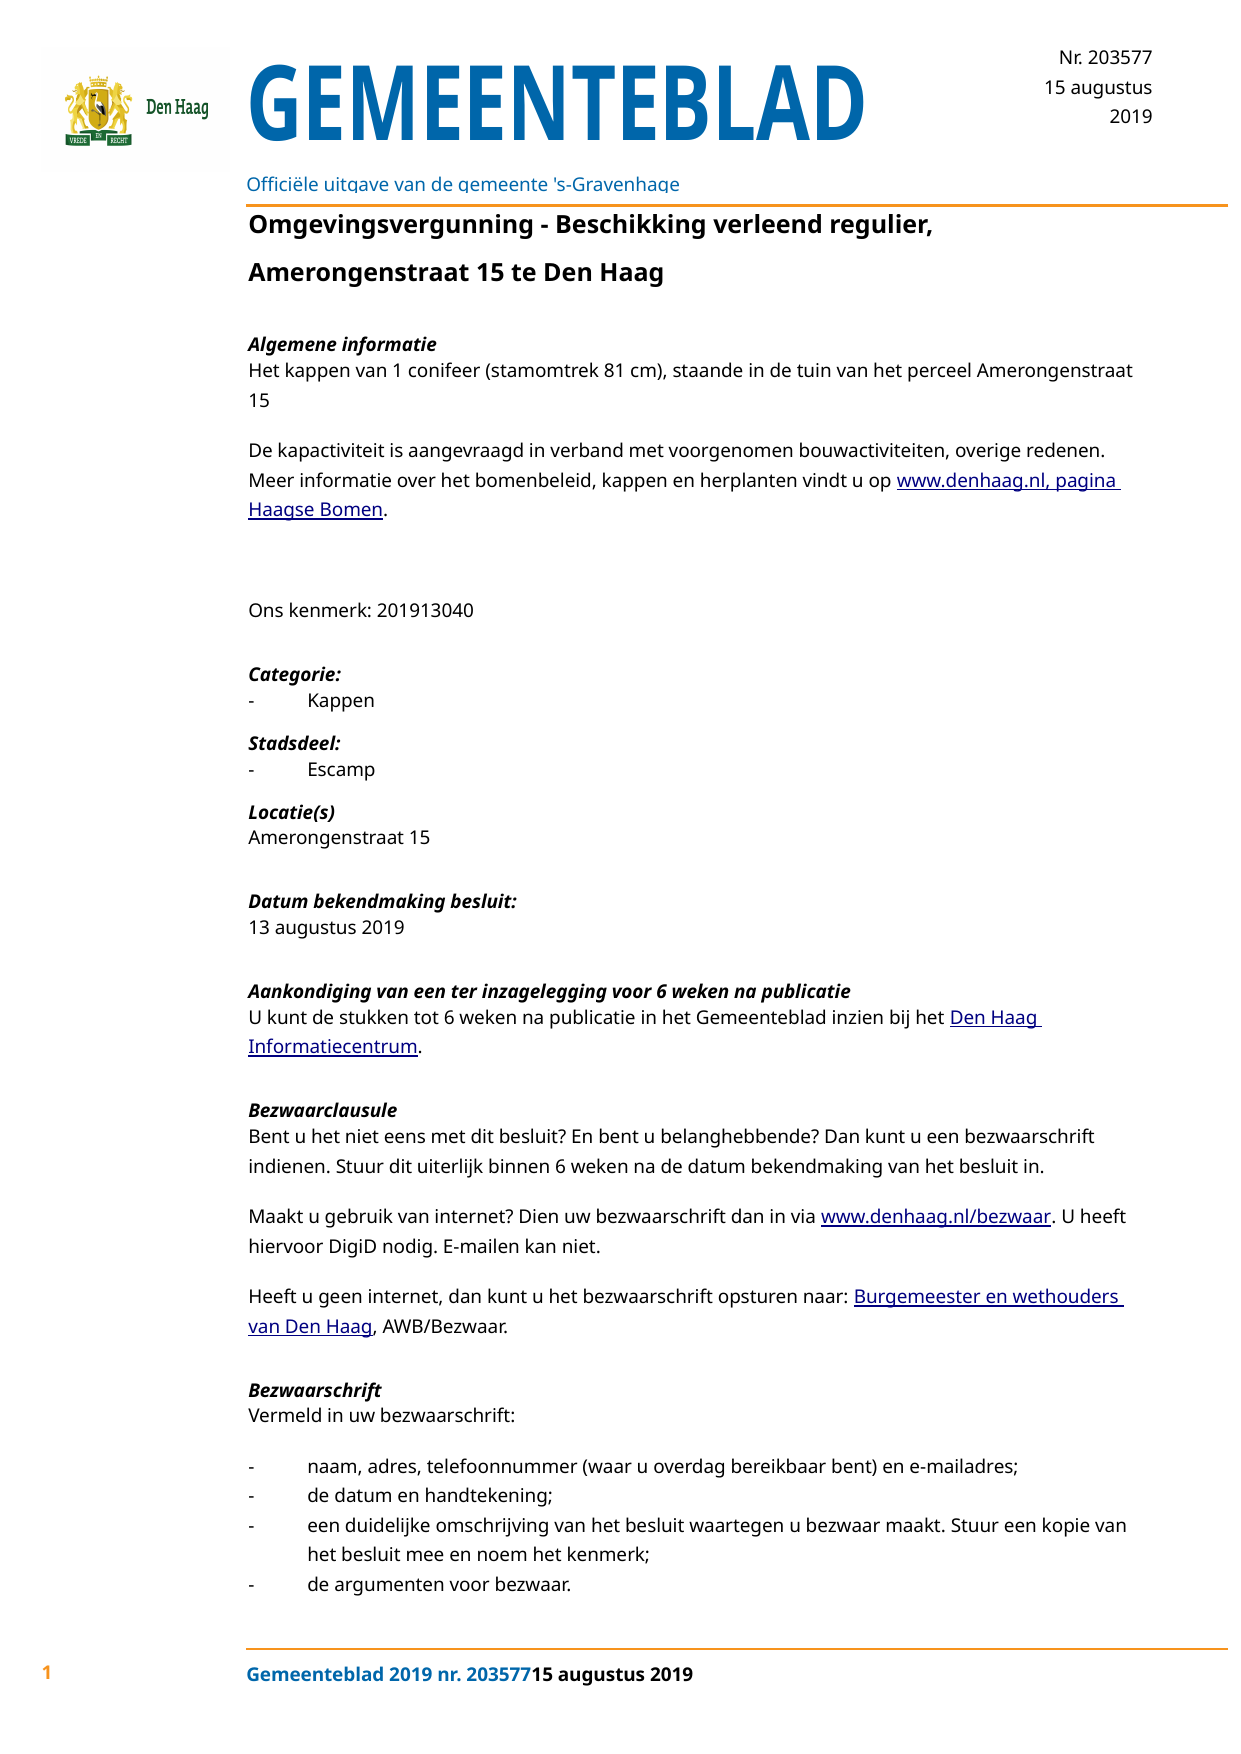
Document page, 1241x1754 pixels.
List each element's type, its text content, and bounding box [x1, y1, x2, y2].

text Bent u het niet eens met dit besluit? En bent u belanghebbende? Dan kunt u een bezwaarschrift indienen. Stuur dit uiterlijk binnen 6 weken na de datum bekendmaking van het besluit in. [248, 1123, 1152, 1178]
text U kunt de stukken tot 6 weken na publicatie in het Gemeenteblad inzien bij het Den Haag Informatiecentrum. [248, 1004, 1152, 1059]
list naam, adres, telefoonnummer (waar u overdag bereikbaar bent) en e-mailadres; [248, 1453, 1152, 1479]
text Stadsdeel: [248, 730, 1152, 756]
text Bezwaarclausule [248, 1097, 1152, 1123]
text Omgevingsvergunning - Beschikking verleend regulier, Amerongenstraat 15 te Den Haag [248, 207, 1152, 288]
text Aankondiging van een ter inzagelegging voor 6 weken na publicatie [248, 978, 1152, 1004]
text 13 augustus 2019 [248, 914, 1152, 940]
list de argumenten voor bezwaar. [248, 1571, 1152, 1597]
text Datum bekendmaking besluit: [248, 888, 1152, 914]
text Locatie(s) [248, 799, 1152, 824]
text Maakt u gebruik van internet? Dien uw bezwaarschrift dan in via www.denhaag.nl/bezwaar. U heeft hiervoor DigiD nodig. E-mailen kan niet. [248, 1203, 1152, 1258]
text De kapactiviteit is aangevraagd in verband met voorgenomen bouwactiviteiten, overige redenen. Meer informatie over het bomenbeleid, kappen en herplanten vindt u op www.denhaag.nl, pagina Haagse Bomen. [248, 437, 1152, 522]
text Ons kenmerk: 201913040 [248, 597, 1152, 623]
list een duidelijke omschrijving van het besluit waartegen u bezwaar maakt. Stuur een kopie van het besluit mee en noem het kenmerk; [248, 1512, 1152, 1567]
text Categorie: [248, 661, 1152, 687]
text Amerongenstraat 15 [248, 824, 1152, 850]
picture [41, 47, 231, 172]
text Vermeld in uw bezwaarschrift: [248, 1402, 1152, 1428]
text Bezwaarschrift [248, 1377, 1152, 1402]
list Escamp [248, 756, 1152, 781]
text Het kappen van 1 conifeer (stamomtrek 81 cm), staande in de tuin van het perceel Amerongenstraat 15 [248, 357, 1152, 412]
list Kappen [248, 687, 1152, 713]
text Heeft u geen internet, dan kunt u het bezwaarschrift opsturen naar: Burgemeester en wethouders van Den Haag, AWB/Bezwaar. [248, 1283, 1152, 1338]
text Algemene informatie [248, 331, 1152, 357]
list de datum en handtekening; [248, 1482, 1152, 1508]
